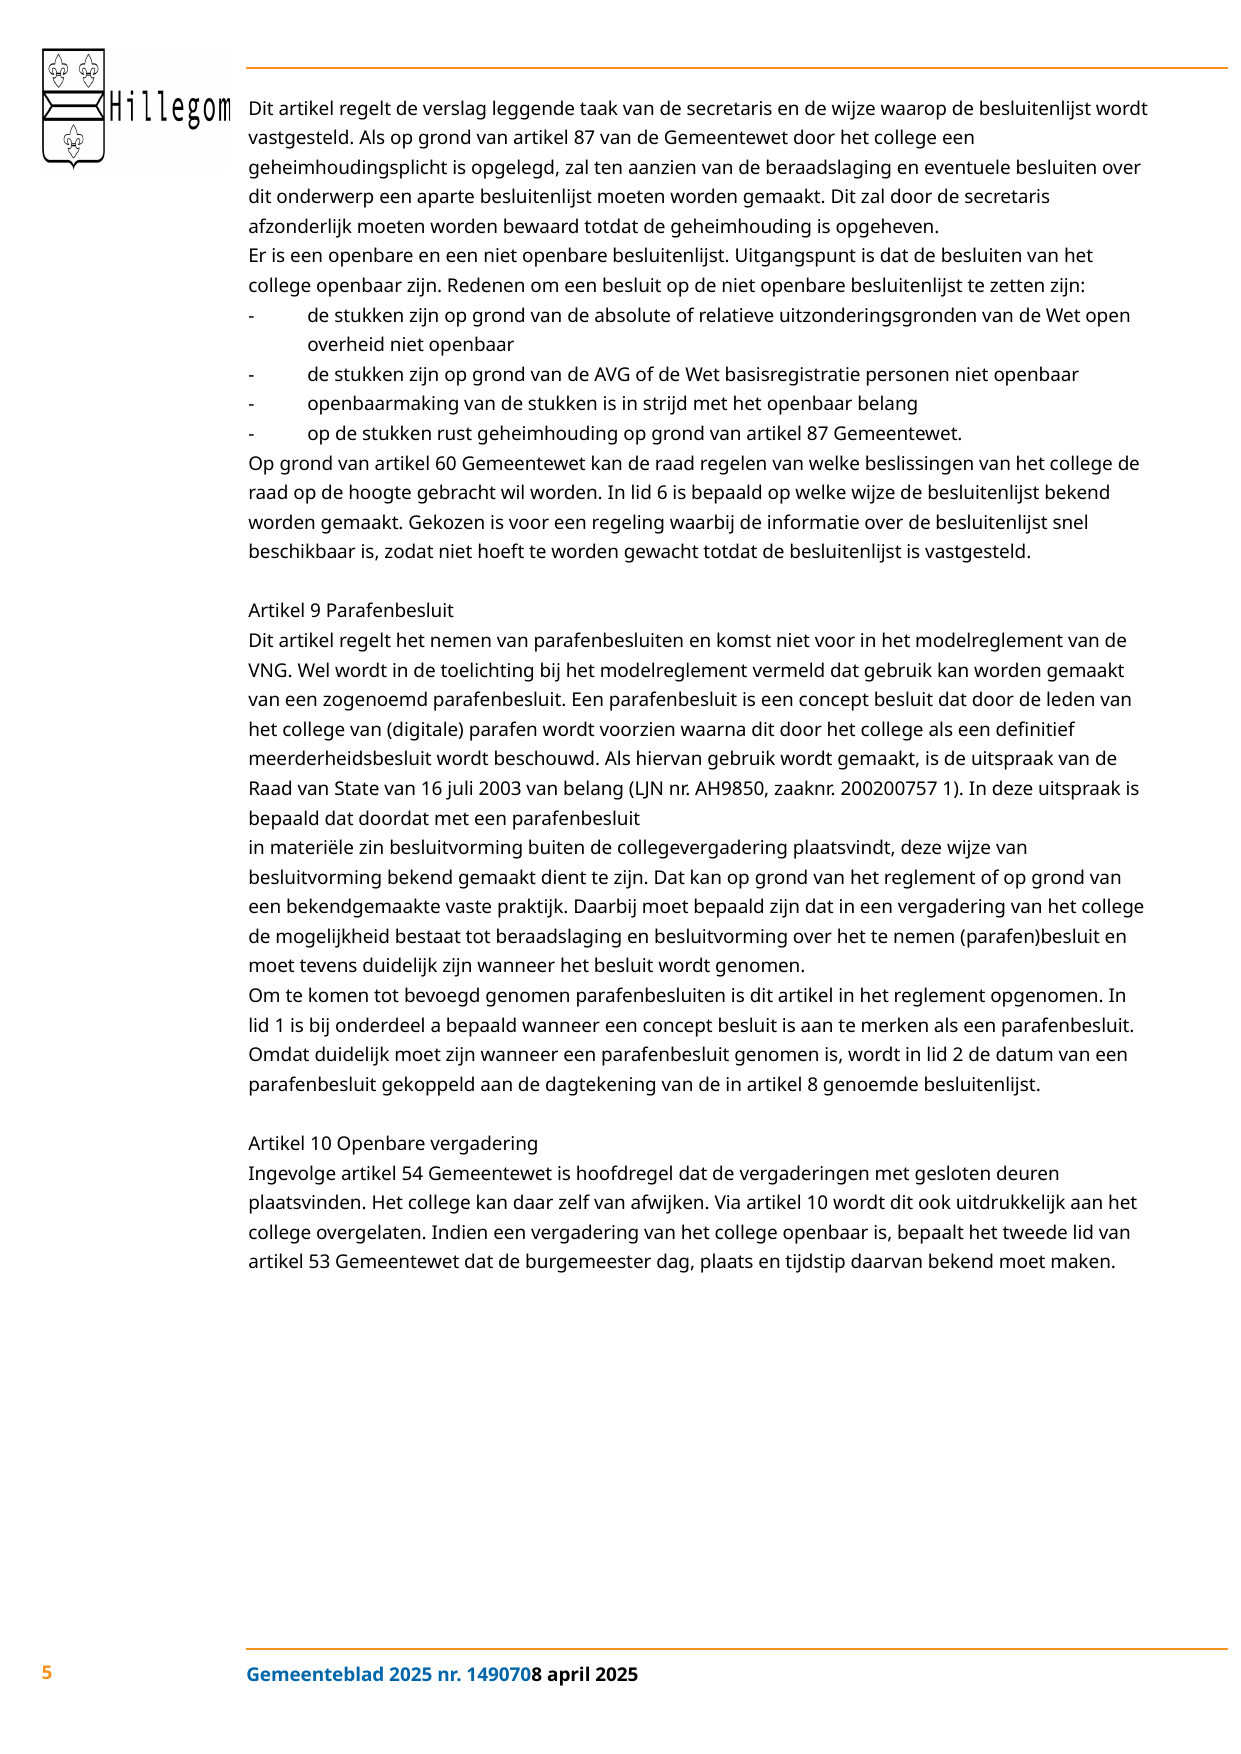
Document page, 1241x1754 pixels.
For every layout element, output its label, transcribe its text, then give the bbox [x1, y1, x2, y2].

text Dit artikel regelt het nemen van parafenbesluiten en komst niet voor in het modelreglement van de VNG. Wel wordt in de toelichting bij het modelreglement vermeld dat gebruik kan worden gemaakt van een zogenoemd parafenbesluit. Een parafenbesluit is een concept besluit dat door de leden van het college van (digitale) parafen wordt voorzien waarna dit door het college als een definitief meerderheidsbesluit wordt beschouwd. Als hiervan gebruik wordt gemaakt, is de uitspraak van de Raad van State van 16 juli 2003 van belang (LJN nr. AH9850, zaaknr. 200200757 1). In deze uitspraak is bepaald dat doordat met een parafenbesluit [248, 627, 1152, 831]
text Ingevolge artikel 54 Gemeentewet is hoofdregel dat de vergaderingen met gesloten deuren plaatsvinden. Het college kan daar zelf van afwijken. Via artikel 10 wordt dit ook uitdrukkelijk aan het college overgelaten. Indien een vergadering van het college openbaar is, bepaalt het tweede lid van artikel 53 Gemeentewet dat de burgemeester dag, plaats en tijdstip daarvan bekend moet maken. [248, 1160, 1152, 1274]
text Dit artikel regelt de verslag leggende taak van de secretaris en de wijze waarop de besluitenlijst wordt vastgesteld. Als op grond van artikel 87 van de Gemeentewet door het college een geheimhoudingsplicht is opgelegd, zal ten aanzien van de beraadslaging en eventuele besluiten over dit onderwerp een aparte besluitenlijst moeten worden gemaakt. Dit zal door de secretaris afzonderlijk moeten worden bewaard totdat de geheimhouding is opgeheven. [248, 95, 1152, 239]
list de stukken zijn op grond van de AVG of de Wet basisregistratie personen niet openbaar [248, 361, 1152, 387]
text Artikel 10 Openbare vergadering [248, 1130, 1152, 1156]
picture [41, 47, 231, 172]
text Om te komen tot bevoegd genomen parafenbesluiten is dit artikel in het reglement opgenomen. In lid 1 is bij onderdeel a bepaald wanneer een concept besluit is aan te merken als een parafenbesluit. Omdat duidelijk moet zijn wanneer een parafenbesluit genomen is, wordt in lid 2 de datum van een parafenbesluit gekoppeld aan de dagtekening van de in artikel 8 genoemde besluitenlijst. [248, 982, 1152, 1097]
text Artikel 9 Parafenbesluit [248, 598, 1152, 623]
text Op grond van artikel 60 Gemeentewet kan de raad regelen van welke beslissingen van het college de raad op de hoogte gebracht wil worden. In lid 6 is bepaald op welke wijze de besluitenlijst bekend worden gemaakt. Gekozen is voor een regeling waarbij de informatie over de besluitenlijst snel beschikbaar is, zodat niet hoeft te worden gewacht totdat de besluitenlijst is vastgesteld. [248, 450, 1152, 564]
text Er is een openbare en een niet openbare besluitenlijst. Uitgangspunt is dat de besluiten van het college openbaar zijn. Redenen om een besluit op de niet openbare besluitenlijst te zetten zijn: [248, 243, 1152, 298]
text in materiële zin besluitvorming buiten de collegevergadering plaatsvindt, deze wijze van besluitvorming bekend gemaakt dient te zijn. Dat kan op grond van het reglement of op grond van een bekendgemaakte vaste praktijk. Daarbij moet bepaald zijn dat in een vergadering van het college de mogelijkheid bestaat tot beraadslaging en besluitvorming over het te nemen (parafen)besluit en moet tevens duidelijk zijn wanneer het besluit wordt genomen. [248, 834, 1152, 978]
list de stukken zijn op grond van de absolute of relatieve uitzonderingsgronden van de Wet open overheid niet openbaar [248, 302, 1152, 357]
list openbaarmaking van de stukken is in strijd met het openbaar belang [248, 391, 1152, 416]
list op de stukken rust geheimhouding op grond van artikel 87 Gemeentewet. [248, 420, 1152, 446]
